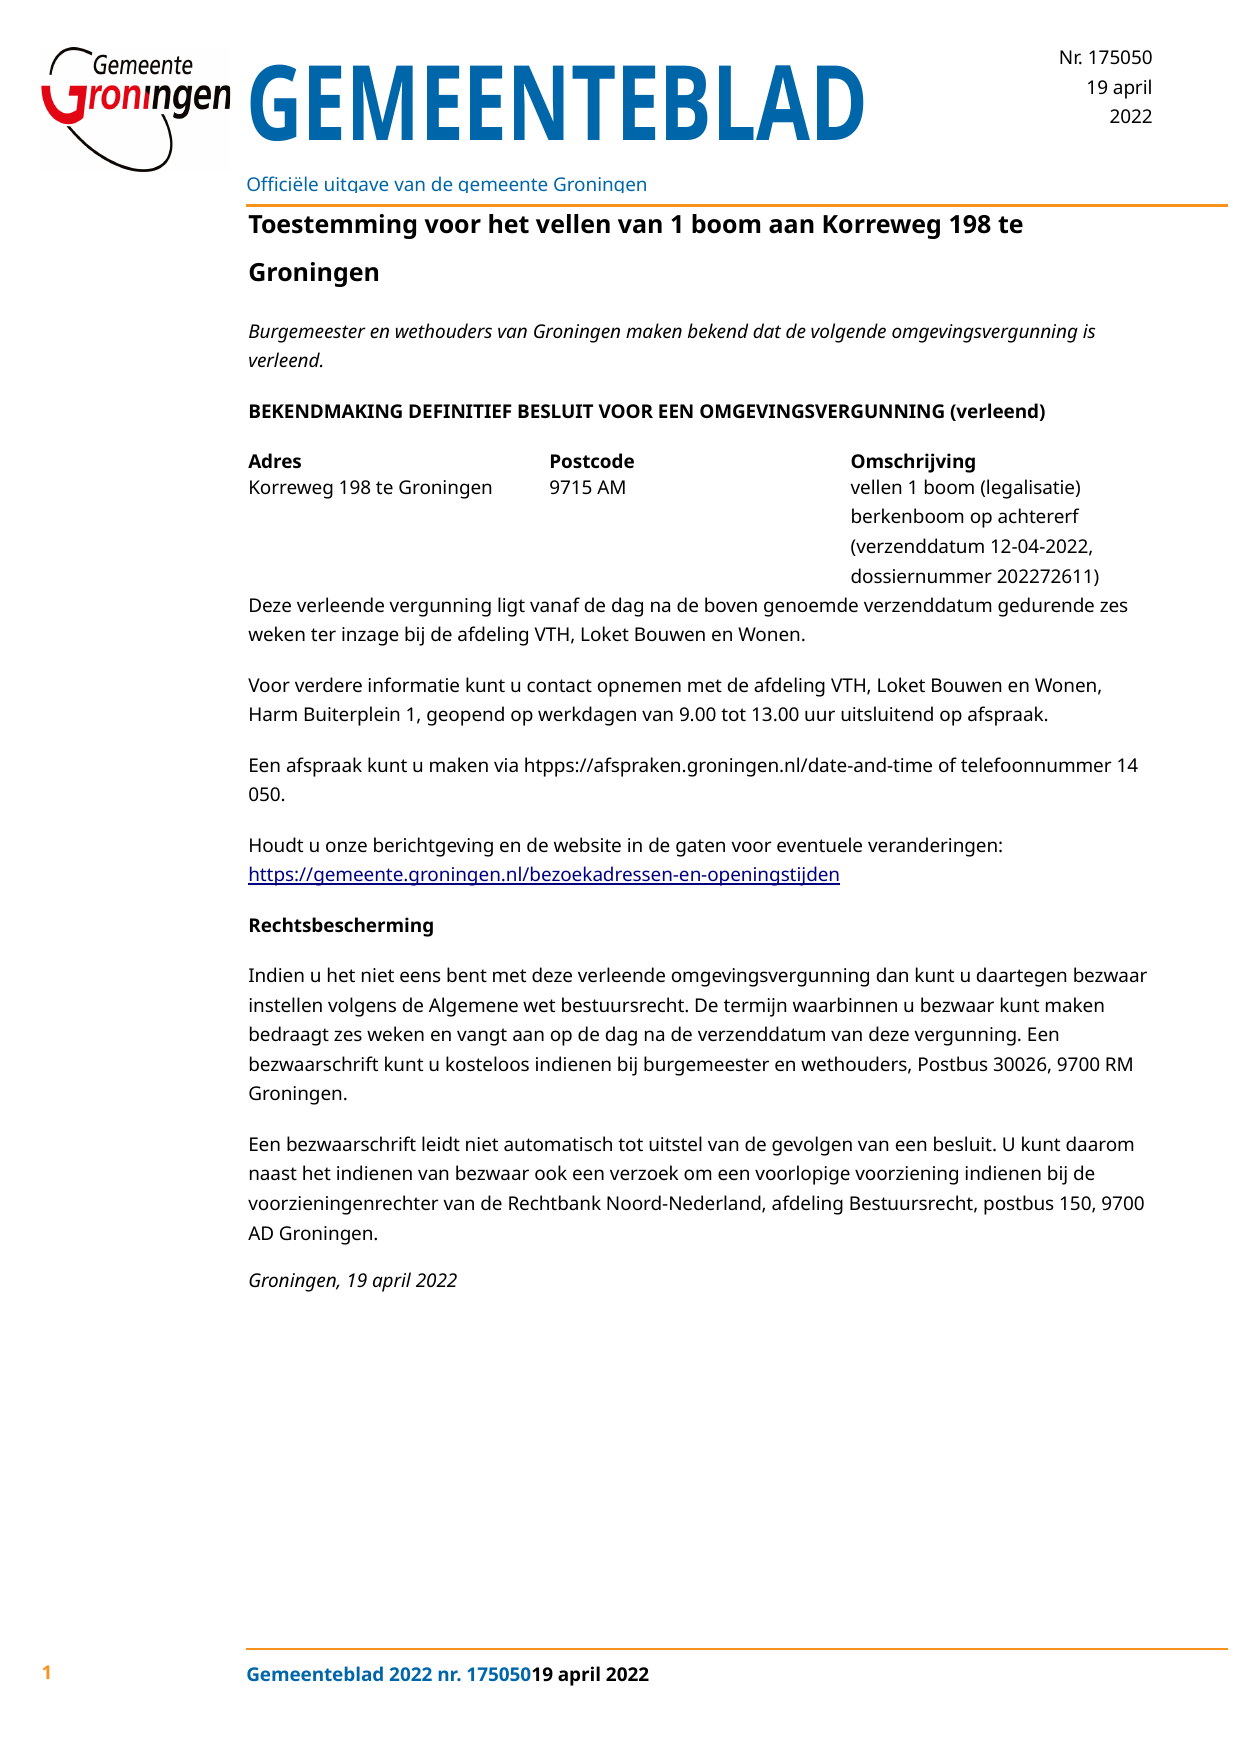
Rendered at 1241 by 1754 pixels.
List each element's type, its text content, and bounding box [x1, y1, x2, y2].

text Toestemming voor het vellen van 1 boom aan Korreweg 198 te Groningen [248, 207, 1152, 288]
table_cell Korreweg 198 te Groningen [248, 474, 549, 589]
text Een afspraak kunt u maken via htpps://afspraken.groningen.nl/date-and-time of telefoonnummer 14 050. [248, 752, 1152, 807]
text BEKENDMAKING DEFINITIEF BESLUIT VOOR EEN OMGEVINGSVERGUNNING (verleend) [248, 398, 1152, 424]
text Burgemeester en wethouders van Groningen maken bekend dat de volgende omgevingsvergunning is verleend. [248, 318, 1152, 373]
text Voor verdere informatie kunt u contact opnemen met de afdeling VTH, Loket Bouwen en Wonen, Harm Buiterplein 1, geopend op werkdagen van 9.00 tot 13.00 uur uitsluitend op afspraak. [248, 672, 1152, 727]
table_header Adres [248, 449, 549, 474]
text Indien u het niet eens bent met deze verleende omgevingsvergunning dan kunt u daartegen bezwaar instellen volgens de Algemene wet bestuursrecht. De termijn waarbinnen u bezwaar kunt maken bedraagt zes weken en vangt aan op de dag na de verzenddatum van deze vergunning. Een bezwaarschrift kunt u kosteloos indienen bij burgemeester en wethouders, Postbus 30026, 9700 RM Groningen. [248, 962, 1152, 1106]
text Groningen, 19 april 2022 [248, 1268, 1152, 1293]
text Rechtsbescherming [248, 912, 1152, 938]
table_cell 9715 AM [549, 474, 850, 589]
table_header Omschrijving [850, 449, 1152, 474]
table_cell vellen 1 boom (legalisatie) berkenboom op achtererf (verzenddatum 12-04-2022, dossiernummer 202272611) [850, 474, 1152, 589]
picture [41, 47, 231, 172]
text Een bezwaarschrift leidt niet automatisch tot uitstel van de gevolgen van een besluit. U kunt daarom naast het indienen van bezwaar ook een verzoek om een voorlopige voorziening indienen bij de voorzieningenrechter van de Rechtbank Noord-Nederland, afdeling Bestuursrecht, postbus 150, 9700 AD Groningen. [248, 1131, 1152, 1246]
text Houdt u onze berichtgeving en de website in de gaten voor eventuele veranderingen: https://gemeente.groningen.nl/bezoekadressen-en-openingstijden [248, 832, 1152, 887]
table_header Postcode [549, 449, 850, 474]
text Deze verleende vergunning ligt vanaf de dag na de boven genoemde verzenddatum gedurende zes weken ter inzage bij de afdeling VTH, Loket Bouwen en Wonen. [248, 592, 1152, 647]
